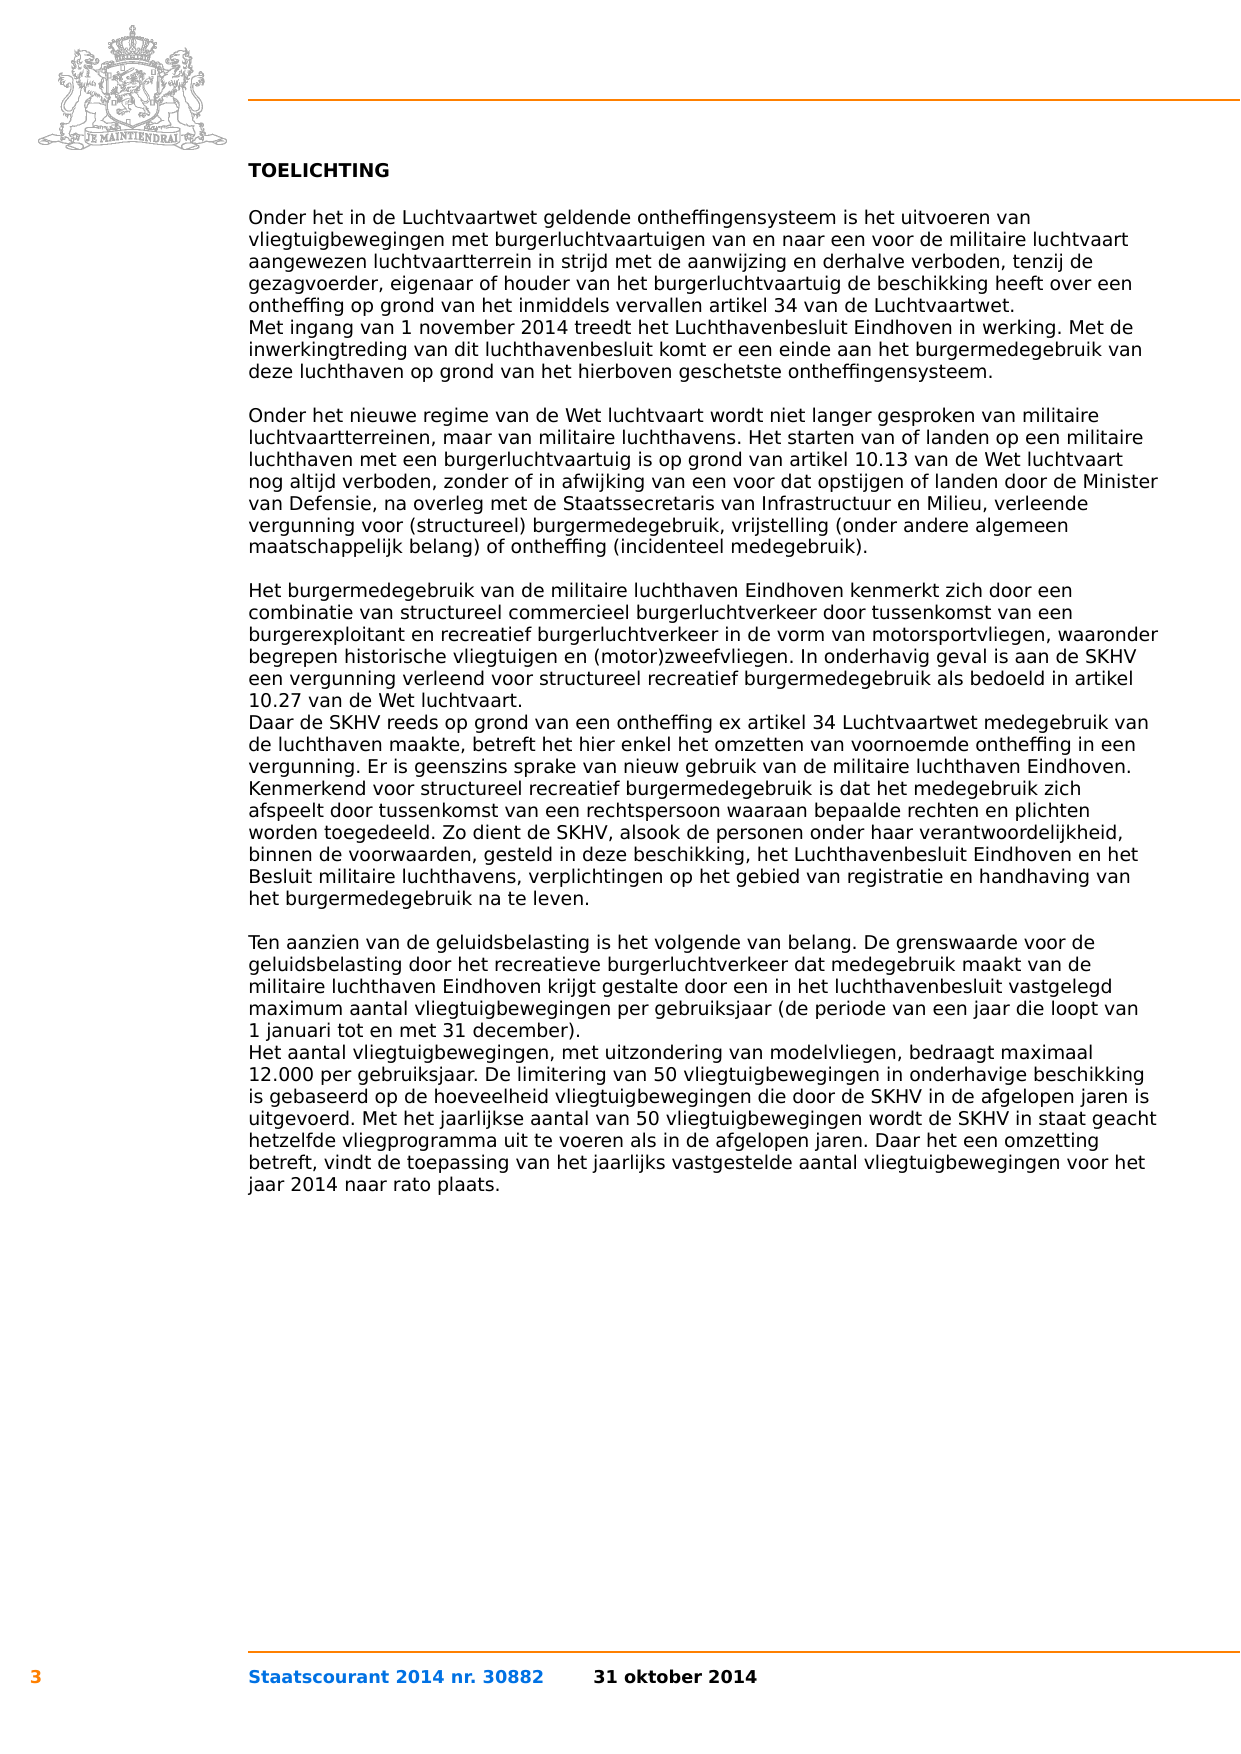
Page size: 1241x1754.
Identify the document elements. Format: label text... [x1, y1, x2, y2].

text Onder het nieuwe regime van de Wet luchtvaart wordt niet langer gesproken van militaire luchtvaartterreinen, maar van militaire luchthavens. Het starten van of landen op een militaire luchthaven met een burgerluchtvaartuig is op grond van artikel 10.13 van de Wet luchtvaart nog altijd verboden, zonder of in afwijking van een voor dat opstijgen of landen door de Minister van Defensie, na overleg met de Staatssecretaris van Infrastructuur en Milieu, verleende vergunning voor (structureel) burgermedegebruik, vrijstelling (onder andere algemeen maatschappelijk belang) of ontheffing (incidenteel medegebruik). [248, 404, 1163, 558]
text Met ingang van 1 november 2014 treedt het Luchthavenbesluit Eindhoven in werking. Met de inwerkingtreding van dit luchthavenbesluit komt er een einde aan het burgermedegebruik van deze luchthaven op grond van het hierboven geschetste ontheffingensysteem. [248, 317, 1163, 383]
text Kenmerkend voor structureel recreatief burgermedegebruik is dat het medegebruik zich afspeelt door tussenkomst van een rechtspersoon waaraan bepaalde rechten en plichten worden toegedeeld. Zo dient de SKHV, alsook de personen onder haar verantwoordelijkheid, binnen de voorwaarden, gesteld in deze beschikking, het Luchthavenbesluit Eindhoven en het Besluit militaire luchthavens, verplichtingen op het gebied van registratie en handhaving van het burgermedegebruik na te leven. [248, 778, 1163, 910]
picture [38, 25, 227, 150]
text Onder het in de Luchtvaartwet geldende ontheffingensysteem is het uitvoeren van vliegtuigbewegingen met burgerluchtvaartuigen van en naar een voor de militaire luchtvaart aangewezen luchtvaartterrein in strijd met de aanwijzing en derhalve verboden, tenzij de gezagvoerder, eigenaar of houder van het burgerluchtvaartuig de beschikking heeft over een ontheffing op grond van het inmiddels vervallen artikel 34 van de Luchtvaartwet. [248, 207, 1163, 317]
subtitle TOELICHTING [248, 160, 1163, 182]
text Het burgermedegebruik van de militaire luchthaven Eindhoven kenmerkt zich door een combinatie van structureel commercieel burgerluchtverkeer door tussenkomst van een burgerexploitant en recreatief burgerluchtverkeer in de vorm van motorsportvliegen, waaronder begrepen historische vliegtuigen en (motor)zweefvliegen. In onderhavig geval is aan de SKHV een vergunning verleend voor structureel recreatief burgermedegebruik als bedoeld in artikel 10.27 van de Wet luchtvaart. [248, 580, 1163, 712]
text Daar de SKHV reeds op grond van een ontheffing ex artikel 34 Luchtvaartwet medegebruik van de luchthaven maakte, betreft het hier enkel het omzetten van voornoemde ontheffing in een vergunning. Er is geenszins sprake van nieuw gebruik van de militaire luchthaven Eindhoven. [248, 712, 1163, 778]
text Het aantal vliegtuigbewegingen, met uitzondering van modelvliegen, bedraagt maximaal 12.000 per gebruiksjaar. De limitering van 50 vliegtuigbewegingen in onderhavige beschikking is gebaseerd op de hoeveelheid vliegtuigbewegingen die door de SKHV in de afgelopen jaren is uitgevoerd. Met het jaarlijkse aantal van 50 vliegtuigbewegingen wordt de SKHV in staat geacht hetzelfde vliegprogramma uit te voeren als in de afgelopen jaren. Daar het een omzetting betreft, vindt de toepassing van het jaarlijks vastgestelde aantal vliegtuigbewegingen voor het jaar 2014 naar rato plaats. [248, 1042, 1163, 1196]
text Ten aanzien van de geluidsbelasting is het volgende van belang. De grenswaarde voor de geluidsbelasting door het recreatieve burgerluchtverkeer dat medegebruik maakt van de militaire luchthaven Eindhoven krijgt gestalte door een in het luchthavenbesluit vastgelegd maximum aantal vliegtuigbewegingen per gebruiksjaar (de periode van een jaar die loopt van 1 januari tot en met 31 december). [248, 932, 1163, 1042]
